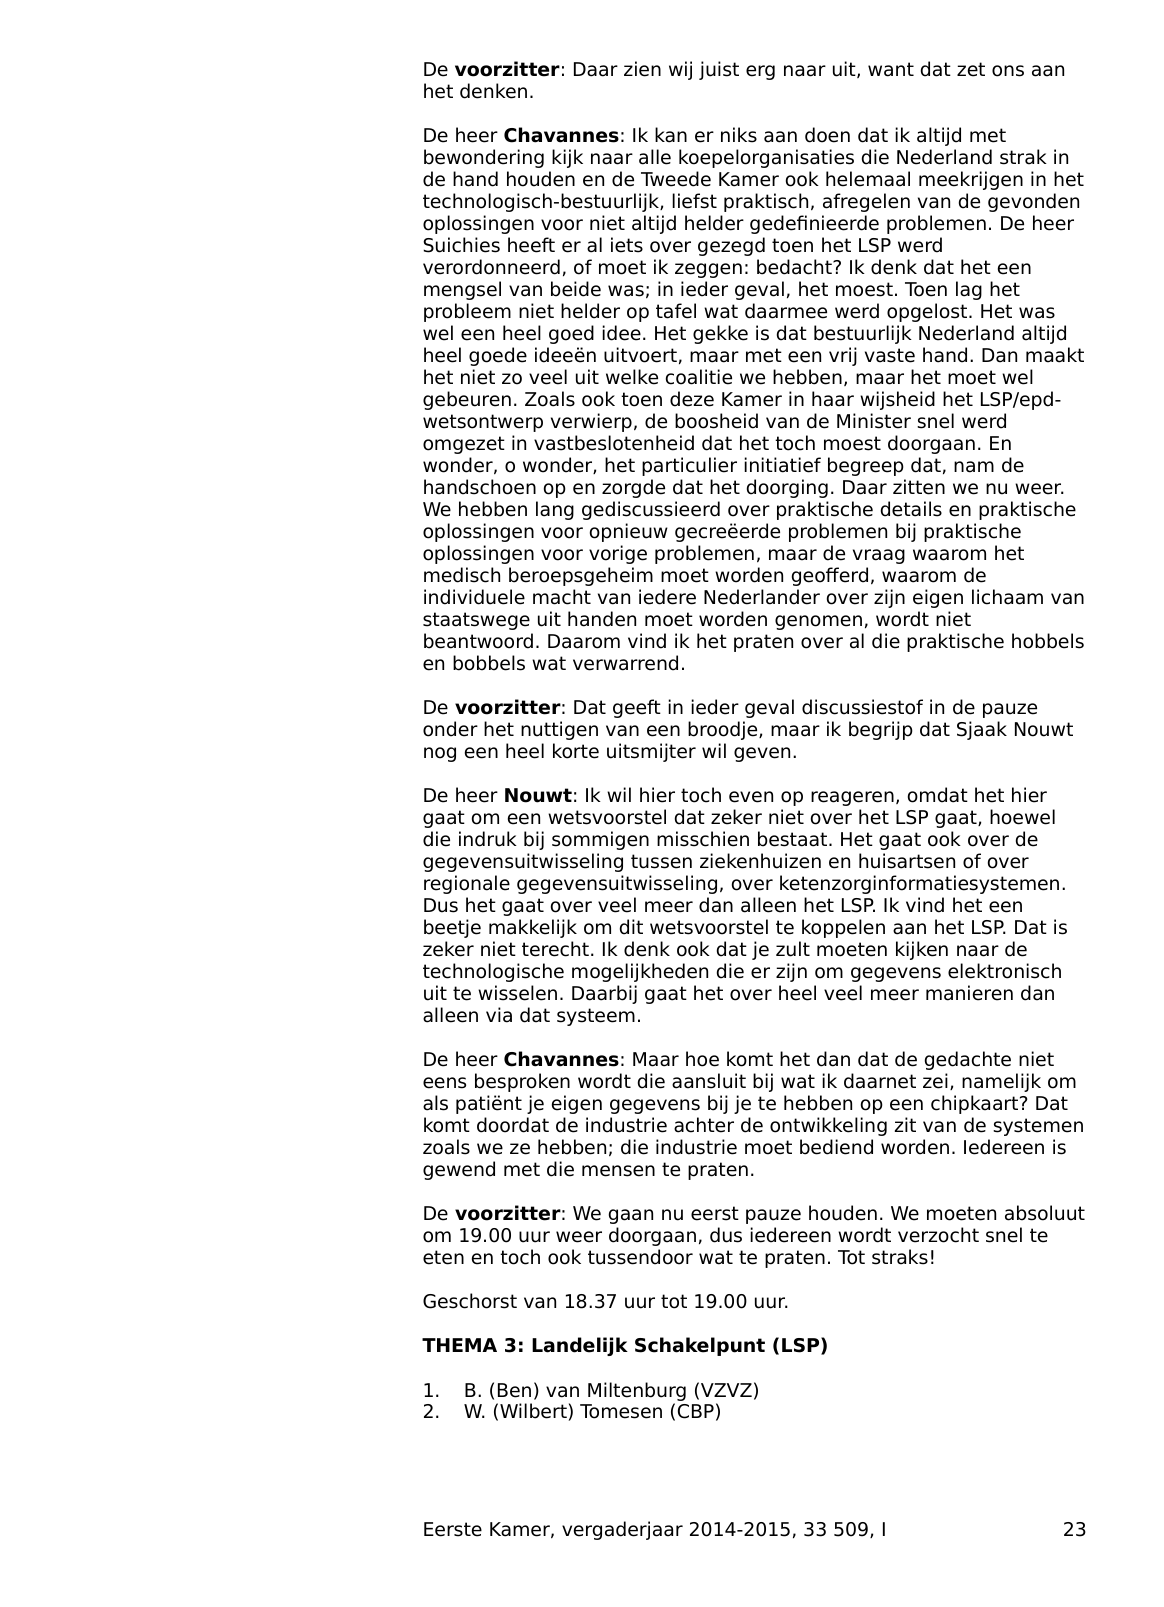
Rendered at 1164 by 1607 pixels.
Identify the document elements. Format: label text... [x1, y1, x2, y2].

text 2. W. (Wilbert) Tomesen (CBP) [422, 1401, 1087, 1423]
subtitle THEMA 3: Landelijk Schakelpunt (LSP) [422, 1335, 1087, 1357]
text De voorzitter: Dat geeft in ieder geval discussiestof in de pauze onder het nuttigen van een broodje, maar ik begrijp dat Sjaak Nouwt nog een heel korte uitsmijter wil geven. [422, 697, 1087, 763]
text De heer Chavannes: Maar hoe komt het dan dat de gedachte niet eens besproken wordt die aansluit bij wat ik daarnet zei, namelijk om als patiënt je eigen gegevens bij je te hebben op een chipkaart? Dat komt doordat de industrie achter de ontwikkeling zit van de systemen zoals we ze hebben; die industrie moet bediend worden. Iedereen is gewend met die mensen te praten. [422, 1049, 1087, 1181]
text We hebben lang gediscussieerd over praktische details en praktische oplossingen voor opnieuw gecreëerde problemen bij praktische oplossingen voor vorige problemen, maar de vraag waarom het medisch beroepsgeheim moet worden geofferd, waarom de individuele macht van iedere Nederlander over zijn eigen lichaam van staatswege uit handen moet worden genomen, wordt niet beantwoord. Daarom vind ik het praten over al die praktische hobbels en bobbels wat verwarrend. [422, 499, 1087, 675]
text De voorzitter: Daar zien wij juist erg naar uit, want dat zet ons aan het denken. [422, 59, 1087, 103]
text De heer Nouwt: Ik wil hier toch even op reageren, omdat het hier gaat om een wetsvoorstel dat zeker niet over het LSP gaat, hoewel die indruk bij sommigen misschien bestaat. Het gaat ook over de gegevensuitwisseling tussen ziekenhuizen en huisartsen of over regionale gegevensuitwisseling, over ketenzorginformatiesystemen. Dus het gaat over veel meer dan alleen het LSP. Ik vind het een beetje makkelijk om dit wetsvoorstel te koppelen aan het LSP. Dat is zeker niet terecht. Ik denk ook dat je zult moeten kijken naar de technologische mogelijkheden die er zijn om gegevens elektronisch uit te wisselen. Daarbij gaat het over heel veel meer manieren dan alleen via dat systeem. [422, 785, 1087, 1027]
text De voorzitter: We gaan nu eerst pauze houden. We moeten absoluut om 19.00 uur weer doorgaan, dus iedereen wordt verzocht snel te eten en toch ook tussendoor wat te praten. Tot straks! [422, 1203, 1087, 1269]
text 1. B. (Ben) van Miltenburg (VZVZ) [422, 1379, 1087, 1401]
text De heer Chavannes: Ik kan er niks aan doen dat ik altijd met bewondering kijk naar alle koepelorganisaties die Nederland strak in de hand houden en de Tweede Kamer ook helemaal meekrijgen in het technologisch-bestuurlijk, liefst praktisch, afregelen van de gevonden oplossingen voor niet altijd helder gedefinieerde problemen. De heer Suichies heeft er al iets over gezegd toen het LSP werd verordonneerd, of moet ik zeggen: bedacht? Ik denk dat het een mengsel van beide was; in ieder geval, het moest. Toen lag het probleem niet helder op tafel wat daarmee werd opgelost. Het was wel een heel goed idee. Het gekke is dat bestuurlijk Nederland altijd heel goede ideeën uitvoert, maar met een vrij vaste hand. Dan maakt het niet zo veel uit welke coalitie we hebben, maar het moet wel gebeuren. Zoals ook toen deze Kamer in haar wijsheid het LSP/epd-wetsontwerp verwierp, de boosheid van de Minister snel werd omgezet in vastbeslotenheid dat het toch moest doorgaan. En wonder, o wonder, het particulier initiatief begreep dat, nam de handschoen op en zorgde dat het doorging. Daar zitten we nu weer. [422, 125, 1087, 499]
text Geschorst van 18.37 uur tot 19.00 uur. [422, 1291, 1087, 1313]
